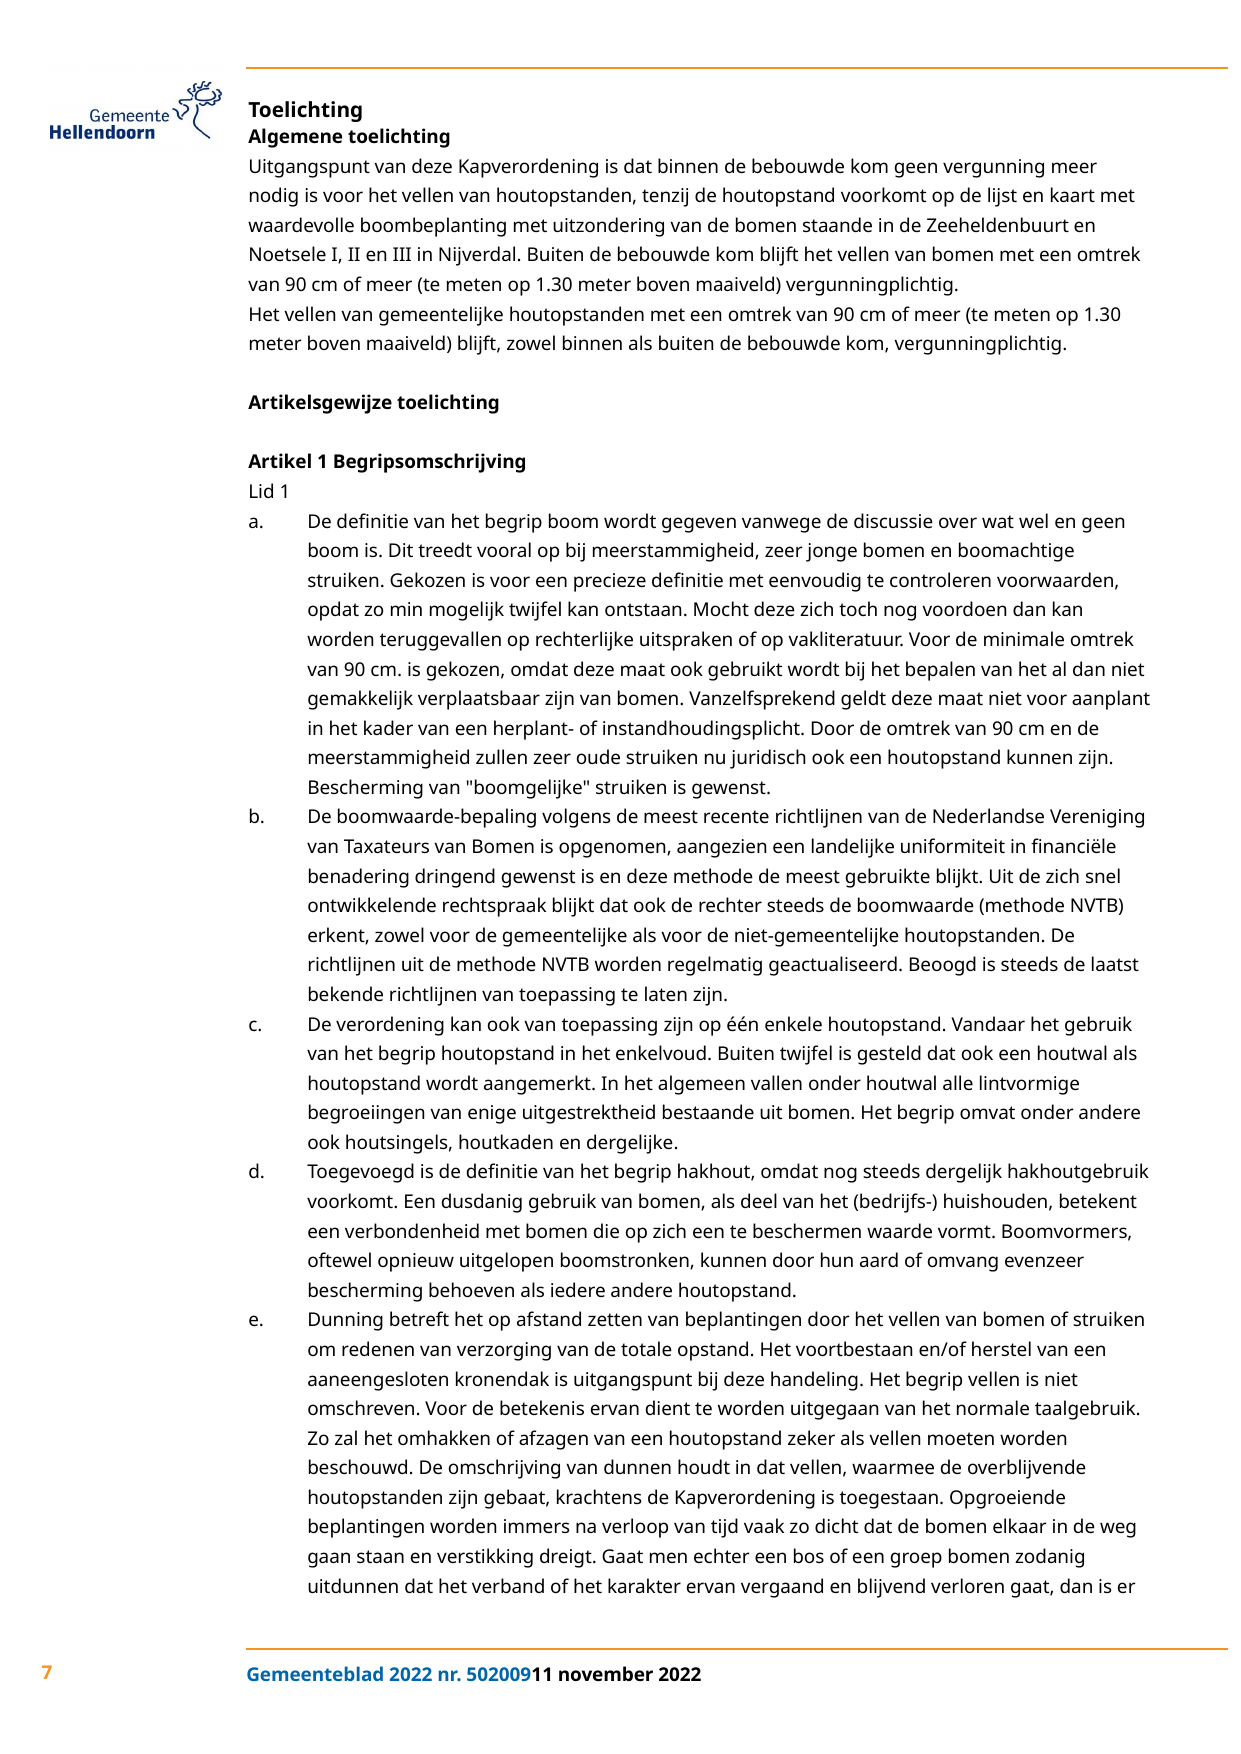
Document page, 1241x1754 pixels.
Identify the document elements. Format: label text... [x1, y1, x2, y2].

text Algemene toelichting [248, 123, 1152, 149]
list Dunning betreft het op afstand zetten van beplantingen door het vellen van bomen of struiken om redenen van verzorging van de totale opstand. Het voortbestaan en/of herstel van een aaneengesloten kronendak is uitgangspunt bij deze handeling. Het begrip vellen is niet omschreven. Voor de betekenis ervan dient te worden uitgegaan van het normale taalgebruik. Zo zal het omhakken of afzagen van een houtopstand zeker als vellen moeten worden beschouwd. De omschrijving van dunnen houdt in dat vellen, waarmee de overblijvende houtopstanden zijn gebaat, krachtens de Kapverordening is toegestaan. Opgroeiende beplantingen worden immers na verloop van tijd vaak zo dicht dat de bomen elkaar in de weg gaan staan en verstikking dreigt. Gaat men echter een bos of een groep bomen zodanig uitdunnen dat het verband of het karakter ervan vergaand en blijvend verloren gaat, dan is er [248, 1307, 1152, 1599]
text Artikelsgewijze toelichting [248, 389, 1152, 415]
list De definitie van het begrip boom wordt gegeven vanwege de discussie over wat wel en geen boom is. Dit treedt vooral op bij meerstammigheid, zeer jonge bomen en boomachtige struiken. Gekozen is voor een precieze definitie met eenvoudig te controleren voorwaarden, opdat zo min mogelijk twijfel kan ontstaan. Mocht deze zich toch nog voordoen dan kan worden teruggevallen op rechterlijke uitspraken of op vakliteratuur. Voor de minimale omtrek van 90 cm. is gekozen, omdat deze maat ook gebruikt wordt bij het bepalen van het al dan niet gemakkelijk verplaatsbaar zijn van bomen. Vanzelfsprekend geldt deze maat niet voor aanplant in het kader van een herplant- of instandhoudingsplicht. Door de omtrek van 90 cm en de meerstammigheid zullen zeer oude struiken nu juridisch ook een houtopstand kunnen zijn. Bescherming van "boomgelijke" struiken is gewenst. [248, 508, 1152, 800]
text Toelichting [248, 95, 1152, 123]
text Artikel 1 Begripsomschrijving [248, 449, 1152, 474]
text Uitgangspunt van deze Kapverordening is dat binnen de bebouwde kom geen vergunning meer nodig is voor het vellen van houtopstanden, tenzij de houtopstand voorkomt op de lijst en kaart met waardevolle boombeplanting met uitzondering van de bomen staande in de Zeeheldenbuurt en Noetsele I, II en III in Nijverdal. Buiten de bebouwde kom blijft het vellen van bomen met een omtrek van 90 cm of meer (te meten op 1.30 meter boven maaiveld) vergunningplichtig. [248, 153, 1152, 297]
text Lid 1 [248, 478, 1152, 504]
text Het vellen van gemeentelijke houtopstanden met een omtrek van 90 cm of meer (te meten op 1.30 meter boven maaiveld) blijft, zowel binnen als buiten de bebouwde kom, vergunningplichtig. [248, 301, 1152, 356]
list De verordening kan ook van toepassing zijn op één enkele houtopstand. Vandaar het gebruik van het begrip houtopstand in het enkelvoud. Buiten twijfel is gesteld dat ook een houtwal als houtopstand wordt aangemerkt. In het algemeen vallen onder houtwal alle lintvormige begroeiingen van enige uitgestrektheid bestaande uit bomen. Het begrip omvat onder andere ook houtsingels, houtkaden en dergelijke. [248, 1011, 1152, 1155]
picture [41, 47, 231, 172]
list Toegevoegd is de definitie van het begrip hakhout, omdat nog steeds dergelijk hakhoutgebruik voorkomt. Een dusdanig gebruik van bomen, als deel van het (bedrijfs-) huishouden, betekent een verbondenheid met bomen die op zich een te beschermen waarde vormt. Boomvormers, oftewel opnieuw uitgelopen boomstronken, kunnen door hun aard of omvang evenzeer bescherming behoeven als iedere andere houtopstand. [248, 1159, 1152, 1303]
list De boomwaarde-bepaling volgens de meest recente richtlijnen van de Nederlandse Vereniging van Taxateurs van Bomen is opgenomen, aangezien een landelijke uniformiteit in financiële benadering dringend gewenst is en deze methode de meest gebruikte blijkt. Uit de zich snel ontwikkelende rechtspraak blijkt dat ook de rechter steeds de boomwaarde (methode NVTB) erkent, zowel voor de gemeentelijke als voor de niet-gemeentelijke houtopstanden. De richtlijnen uit de methode NVTB worden regelmatig geactualiseerd. Beoogd is steeds de laatst bekende richtlijnen van toepassing te laten zijn. [248, 804, 1152, 1007]
